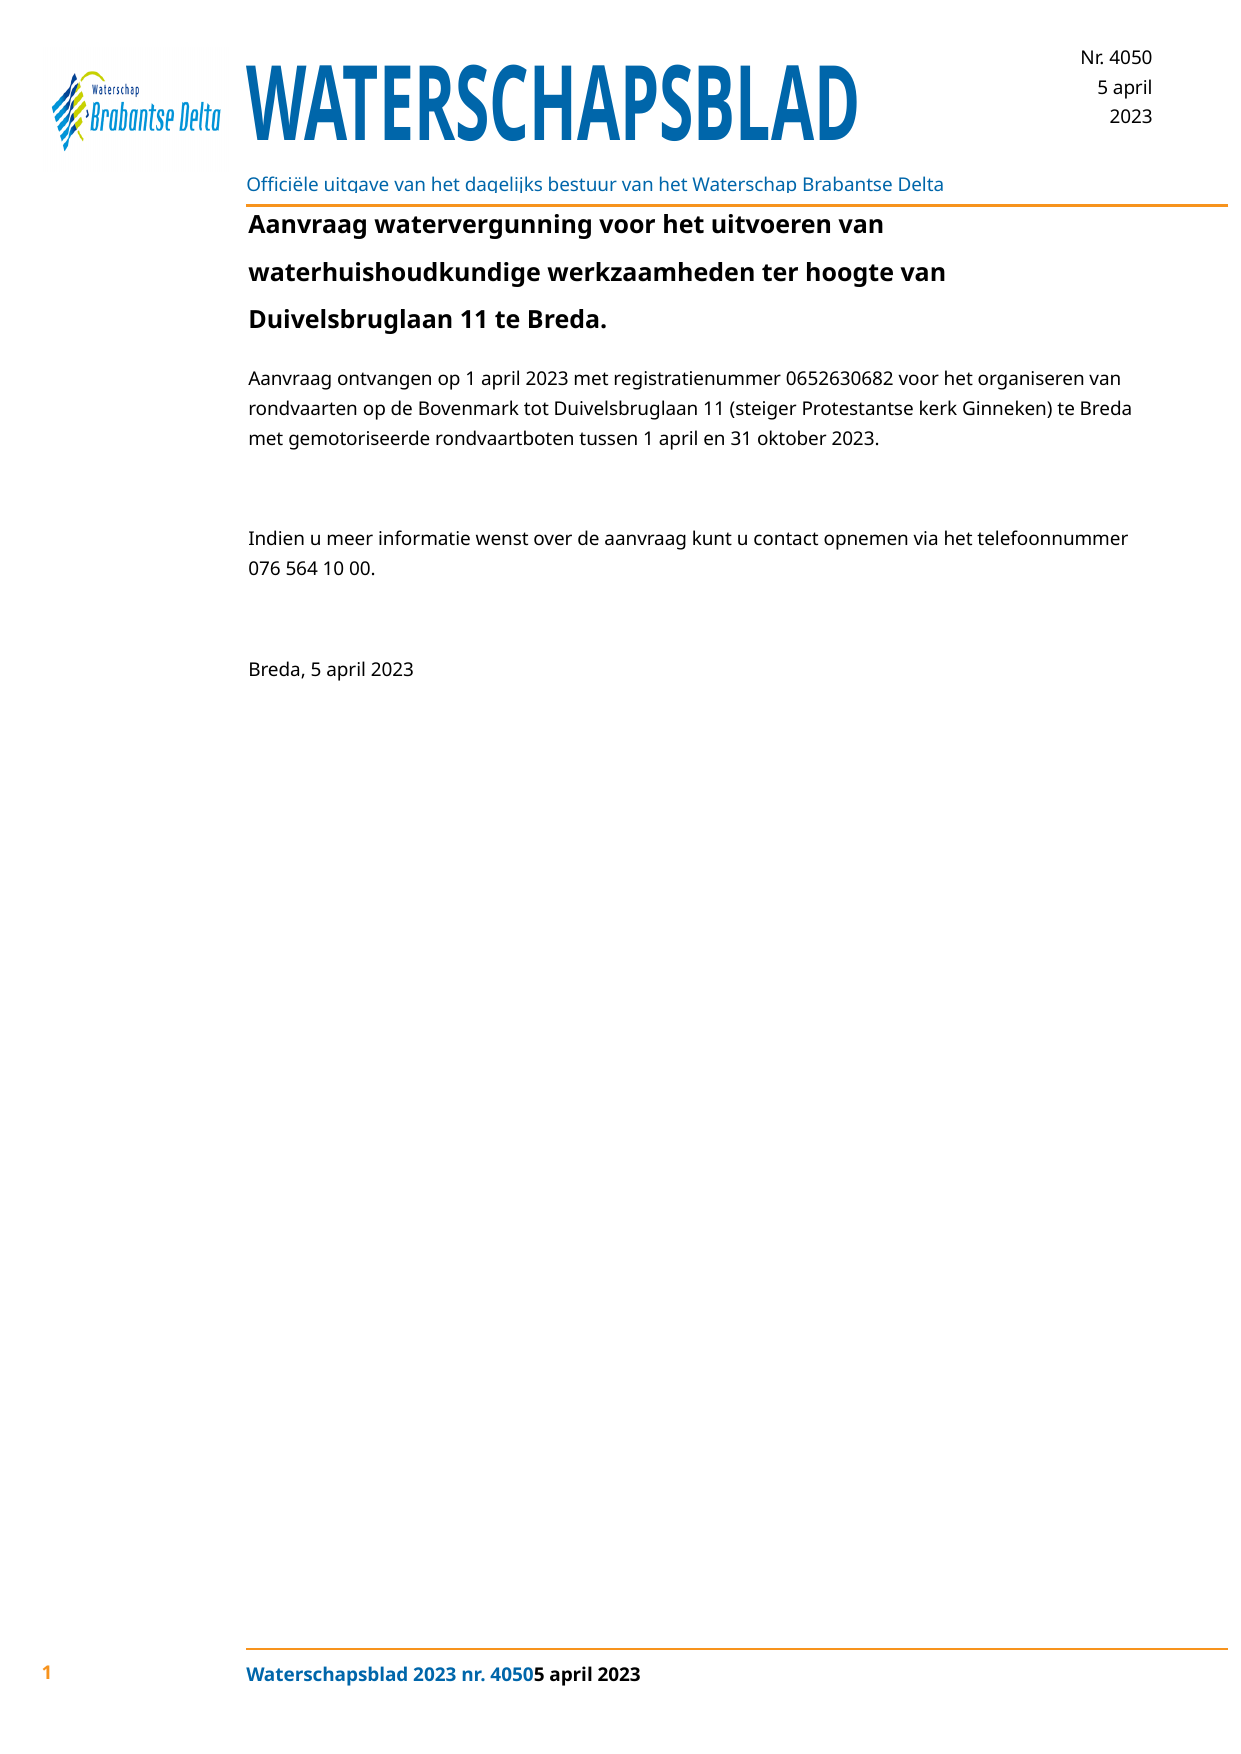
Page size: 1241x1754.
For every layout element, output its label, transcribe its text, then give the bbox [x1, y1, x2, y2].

picture [41, 47, 231, 172]
text Aanvraag watervergunning voor het uitvoeren van waterhuishoudkundige werkzaamheden ter hoogte van Duivelsbruglaan 11 te Breda. [248, 207, 1152, 336]
text Breda, 5 april 2023 [248, 656, 1152, 682]
text Indien u meer informatie wenst over de aanvraag kunt u contact opnemen via het telefoonnummer 076 564 10 00. [248, 526, 1152, 581]
text Aanvraag ontvangen op 1 april 2023 met registratienummer 0652630682 voor het organiseren van rondvaarten op de Bovenmark tot Duivelsbruglaan 11 (steiger Protestantse kerk Ginneken) te Breda met gemotoriseerde rondvaartboten tussen 1 april en 31 oktober 2023. [248, 366, 1152, 450]
